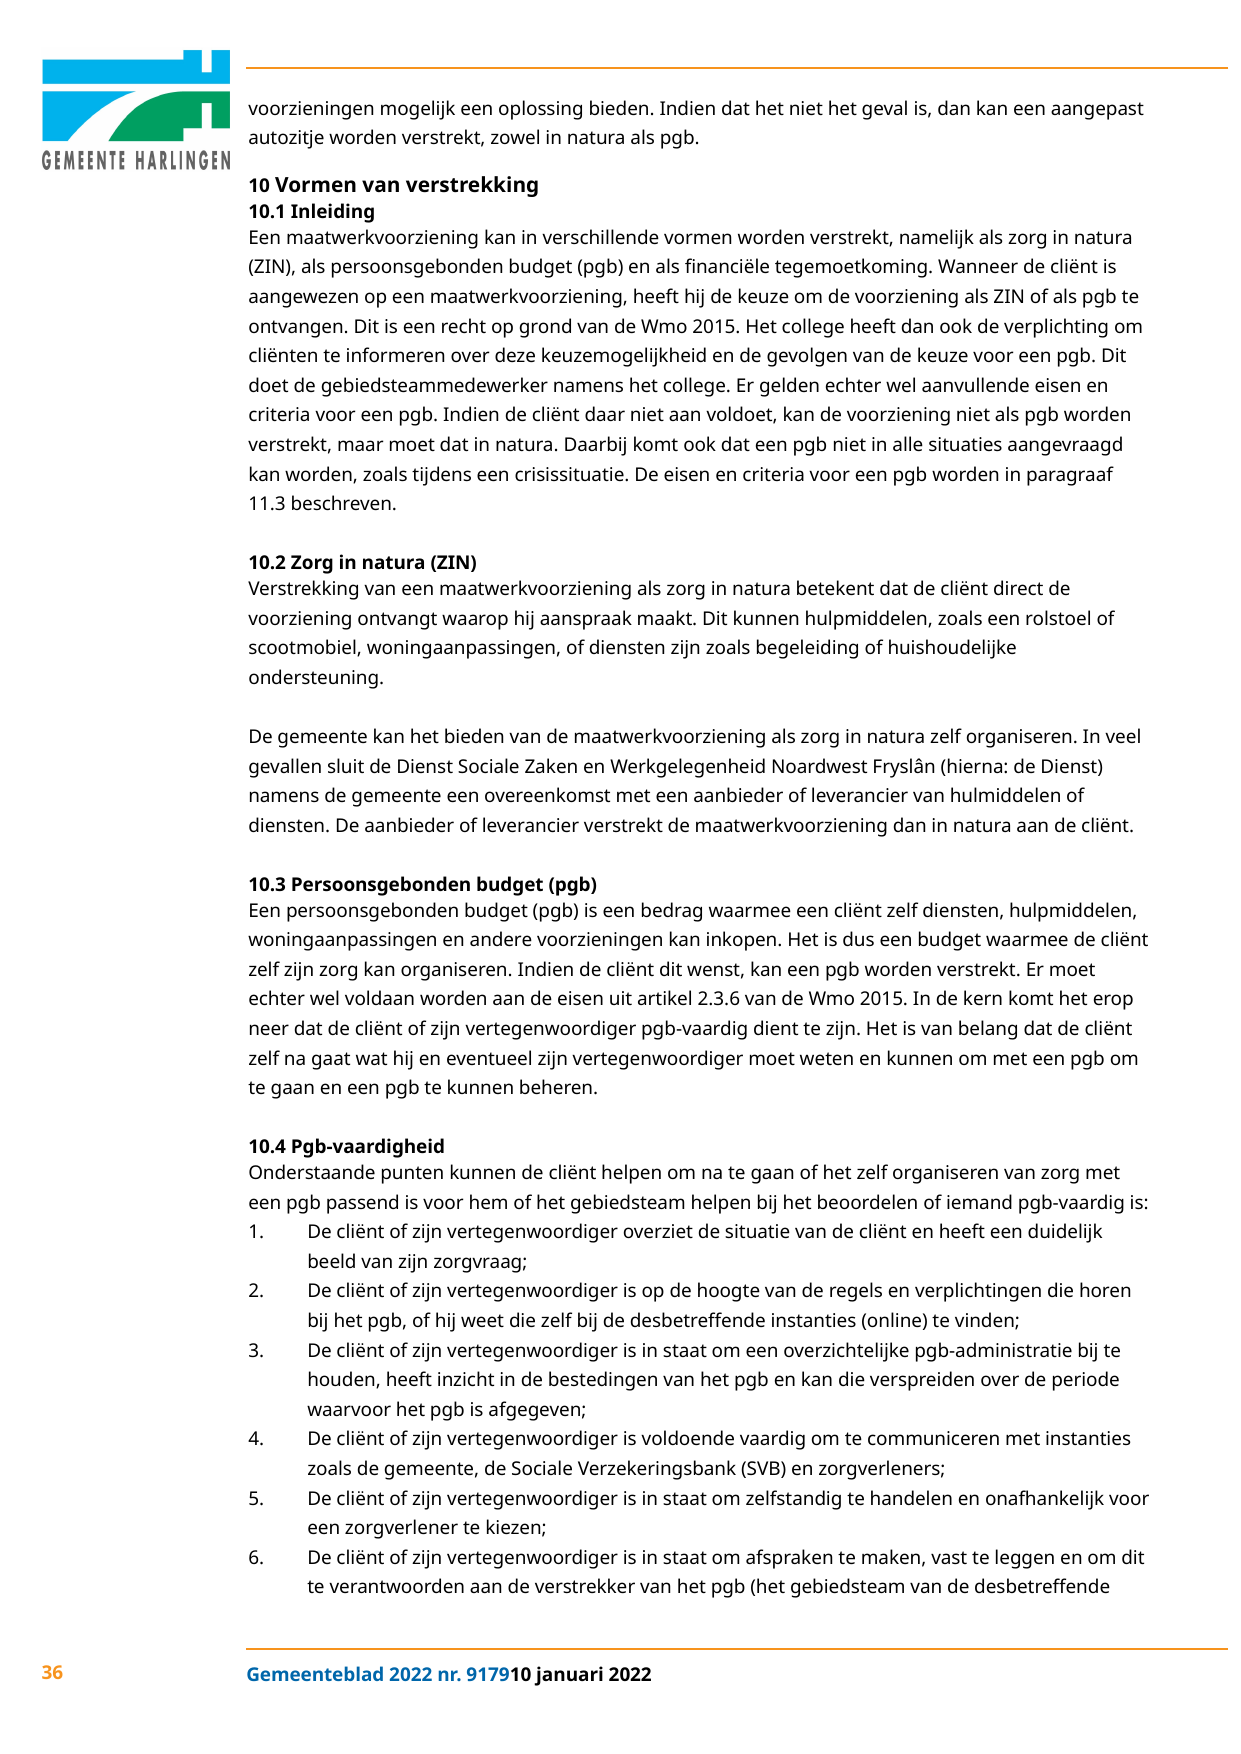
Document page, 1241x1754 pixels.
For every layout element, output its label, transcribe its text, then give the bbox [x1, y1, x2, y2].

text voorzieningen mogelijk een oplossing bieden. Indien dat het niet het geval is, dan kan een aangepast autozitje worden verstrekt, zowel in natura als pgb. [248, 95, 1152, 150]
text Verstrekking van een maatwerkvoorziening als zorg in natura betekent dat de cliënt direct de voorziening ontvangt waarop hij aanspraak maakt. Dit kunnen hulpmiddelen, zoals een rolstoel of scootmobiel, woningaanpassingen, of diensten zijn zoals begeleiding of huishoudelijke ondersteuning. [248, 575, 1152, 690]
list De cliënt of zijn vertegenwoordiger is voldoende vaardig om te communiceren met instanties zoals de gemeente, de Sociale Verzekeringsbank (SVB) en zorgverleners; [248, 1426, 1152, 1481]
list De cliënt of zijn vertegenwoordiger overziet de situatie van de cliënt en heeft een duidelijk beeld van zijn zorgvraag; [248, 1218, 1152, 1274]
text 10.2 Zorg in natura (ZIN) [248, 549, 1152, 575]
text Een maatwerkvoorziening kan in verschillende vormen worden verstrekt, namelijk als zorg in natura (ZIN), als persoonsgebonden budget (pgb) en als financiële tegemoetkoming. Wanneer de cliënt is aangewezen op een maatwerkvoorziening, heeft hij de keuze om de voorziening als ZIN of als pgb te ontvangen. Dit is een recht op grond van de Wmo 2015. Het college heeft dan ook de verplichting om cliënten te informeren over deze keuzemogelijkheid en de gevolgen van de keuze voor een pgb. Dit doet de gebiedsteammedewerker namens het college. Er gelden echter wel aanvullende eisen en criteria voor een pgb. Indien de cliënt daar niet aan voldoet, kan de voorziening niet als pgb worden verstrekt, maar moet dat in natura. Daarbij komt ook dat een pgb niet in alle situaties aangevraagd kan worden, zoals tijdens een crisissituatie. De eisen en criteria voor een pgb worden in paragraaf 11.3 beschreven. [248, 224, 1152, 516]
text 10.4 Pgb-vaardigheid [248, 1133, 1152, 1159]
text 10.3 Persoonsgebonden budget (pgb) [248, 871, 1152, 897]
text 10.1 Inleiding [248, 198, 1152, 224]
text 10 Vormen van verstrekking [248, 170, 1152, 198]
list De cliënt of zijn vertegenwoordiger is in staat om een overzichtelijke pgb-administratie bij te houden, heeft inzicht in de bestedingen van het pgb en kan die verspreiden over de periode waarvoor het pgb is afgegeven; [248, 1337, 1152, 1422]
list De cliënt of zijn vertegenwoordiger is in staat om zelfstandig te handelen en onafhankelijk voor een zorgverlener te kiezen; [248, 1485, 1152, 1540]
text Onderstaande punten kunnen de cliënt helpen om na te gaan of het zelf organiseren van zorg met een pgb passend is voor hem of het gebiedsteam helpen bij het beoordelen of iemand pgb-vaardig is: [248, 1159, 1152, 1214]
picture [41, 47, 231, 172]
text De gemeente kan het bieden van de maatwerkvoorziening als zorg in natura zelf organiseren. In veel gevallen sluit de Dienst Sociale Zaken en Werkgelegenheid Noardwest Fryslân (hierna: de Dienst) namens de gemeente een overeenkomst met een aanbieder of leverancier van hulmiddelen of diensten. De aanbieder of leverancier verstrekt de maatwerkvoorziening dan in natura aan de cliënt. [248, 723, 1152, 838]
list De cliënt of zijn vertegenwoordiger is in staat om afspraken te maken, vast te leggen en om dit te verantwoorden aan de verstrekker van het pgb (het gebiedsteam van de desbetreffende [248, 1544, 1152, 1599]
list De cliënt of zijn vertegenwoordiger is op de hoogte van de regels en verplichtingen die horen bij het pgb, of hij weet die zelf bij de desbetreffende instanties (online) te vinden; [248, 1278, 1152, 1333]
text Een persoonsgebonden budget (pgb) is een bedrag waarmee een cliënt zelf diensten, hulpmiddelen, woningaanpassingen en andere voorzieningen kan inkopen. Het is dus een budget waarmee de cliënt zelf zijn zorg kan organiseren. Indien de cliënt dit wenst, kan een pgb worden verstrekt. Er moet echter wel voldaan worden aan de eisen uit artikel 2.3.6 van de Wmo 2015. In de kern komt het erop neer dat de cliënt of zijn vertegenwoordiger pgb-vaardig dient te zijn. Het is van belang dat de cliënt zelf na gaat wat hij en eventueel zijn vertegenwoordiger moet weten en kunnen om met een pgb om te gaan en een pgb te kunnen beheren. [248, 897, 1152, 1100]
